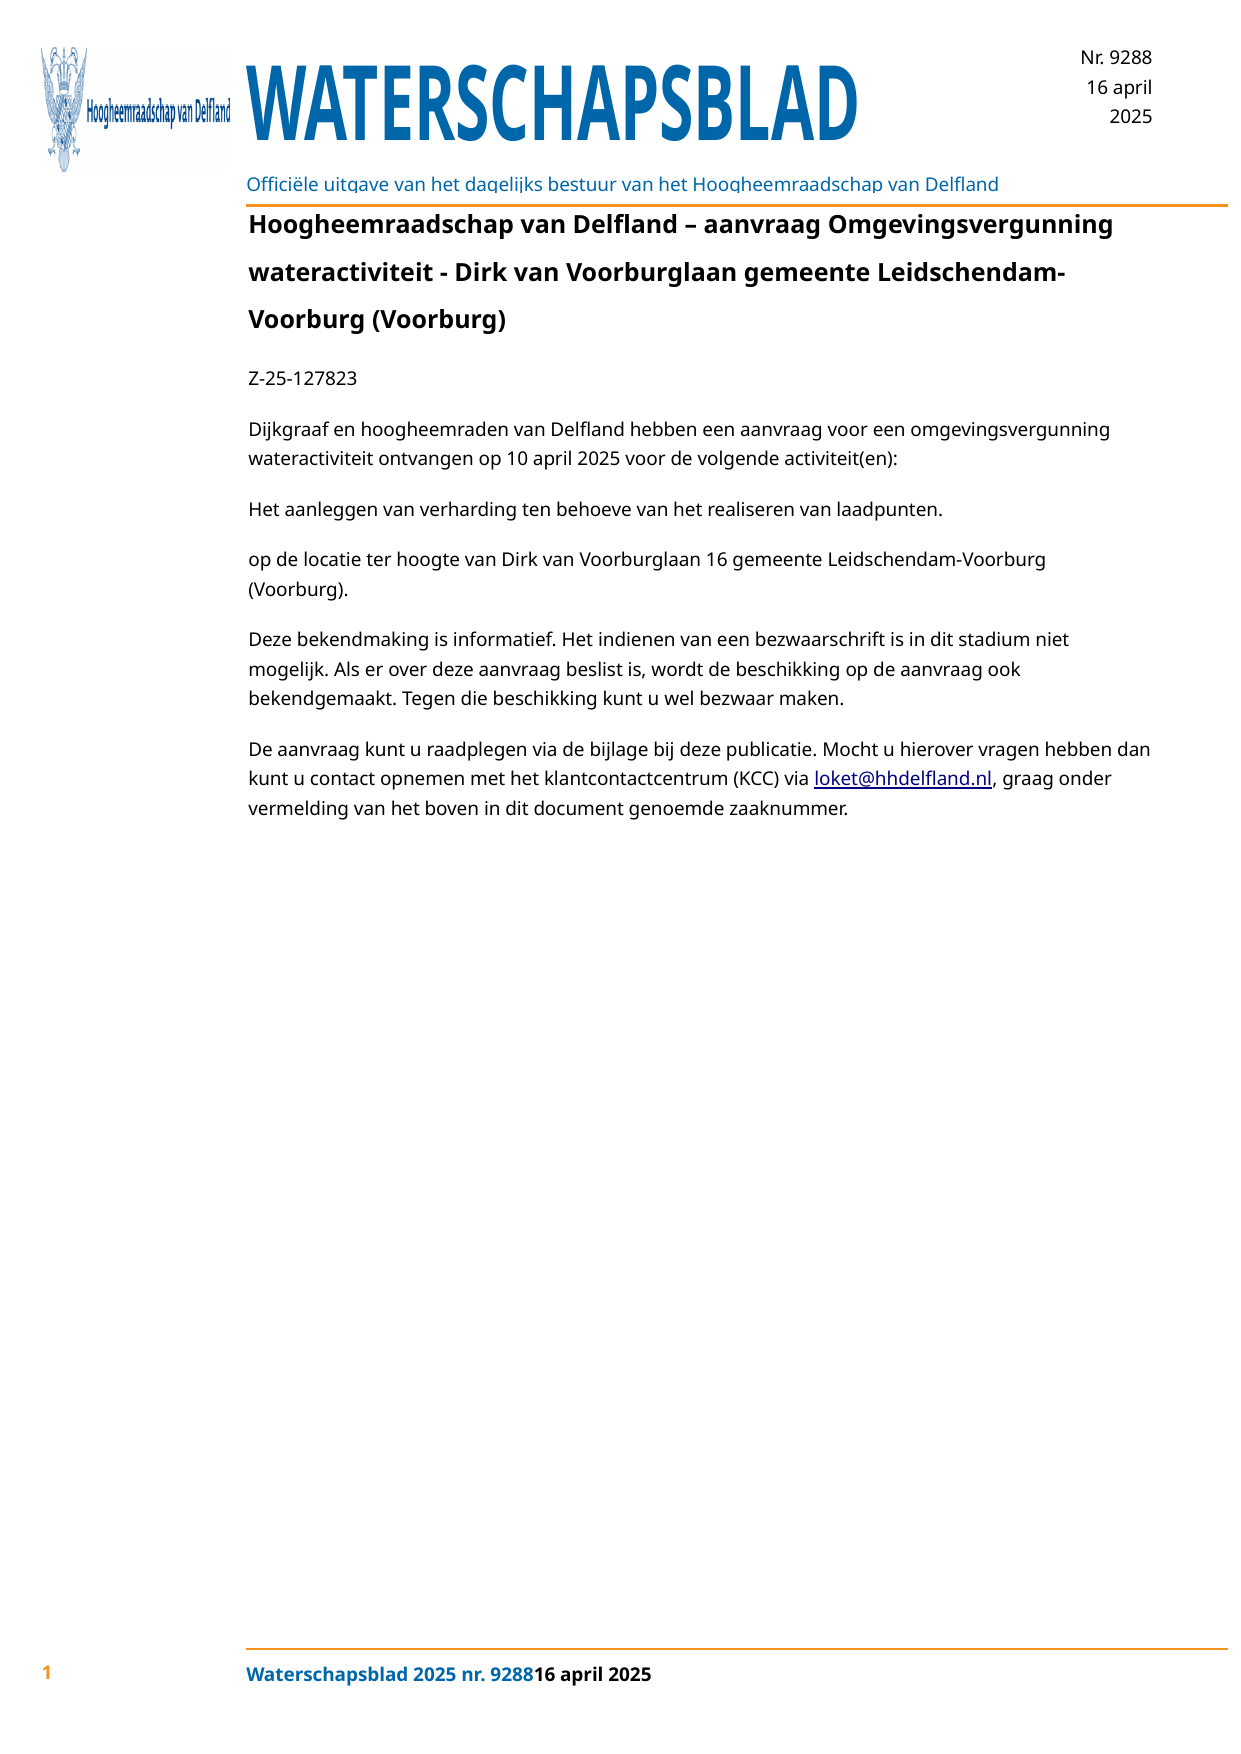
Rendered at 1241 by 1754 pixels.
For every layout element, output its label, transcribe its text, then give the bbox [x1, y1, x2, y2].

text Dijkgraaf en hoogheemraden van Delfland hebben een aanvraag voor een omgevingsvergunning wateractiviteit ontvangen op 10 april 2025 voor de volgende activiteit(en): [248, 416, 1152, 471]
picture [41, 47, 231, 172]
text Deze bekendmaking is informatief. Het indienen van een bezwaarschrift is in dit stadium niet mogelijk. Als er over deze aanvraag beslist is, wordt de beschikking op de aanvraag ook bekendgemaakt. Tegen die beschikking kunt u wel bezwaar maken. [248, 626, 1152, 711]
text De aanvraag kunt u raadplegen via de bijlage bij deze publicatie. Mocht u hierover vragen hebben dan kunt u contact opnemen met het klantcontactcentrum (KCC) via loket@hhdelfland.nl, graag onder vermelding van het boven in dit document genoemde zaaknummer. [248, 736, 1152, 821]
text Hoogheemraadschap van Delfland – aanvraag Omgevingsvergunning wateractiviteit - Dirk van Voorburglaan gemeente Leidschendam-Voorburg (Voorburg) [248, 207, 1152, 336]
text op de locatie ter hoogte van Dirk van Voorburglaan 16 gemeente Leidschendam-Voorburg (Voorburg). [248, 546, 1152, 602]
text Z-25-127823 [248, 366, 1152, 391]
text Het aanleggen van verharding ten behoeve van het realiseren van laadpunten. [248, 496, 1152, 522]
